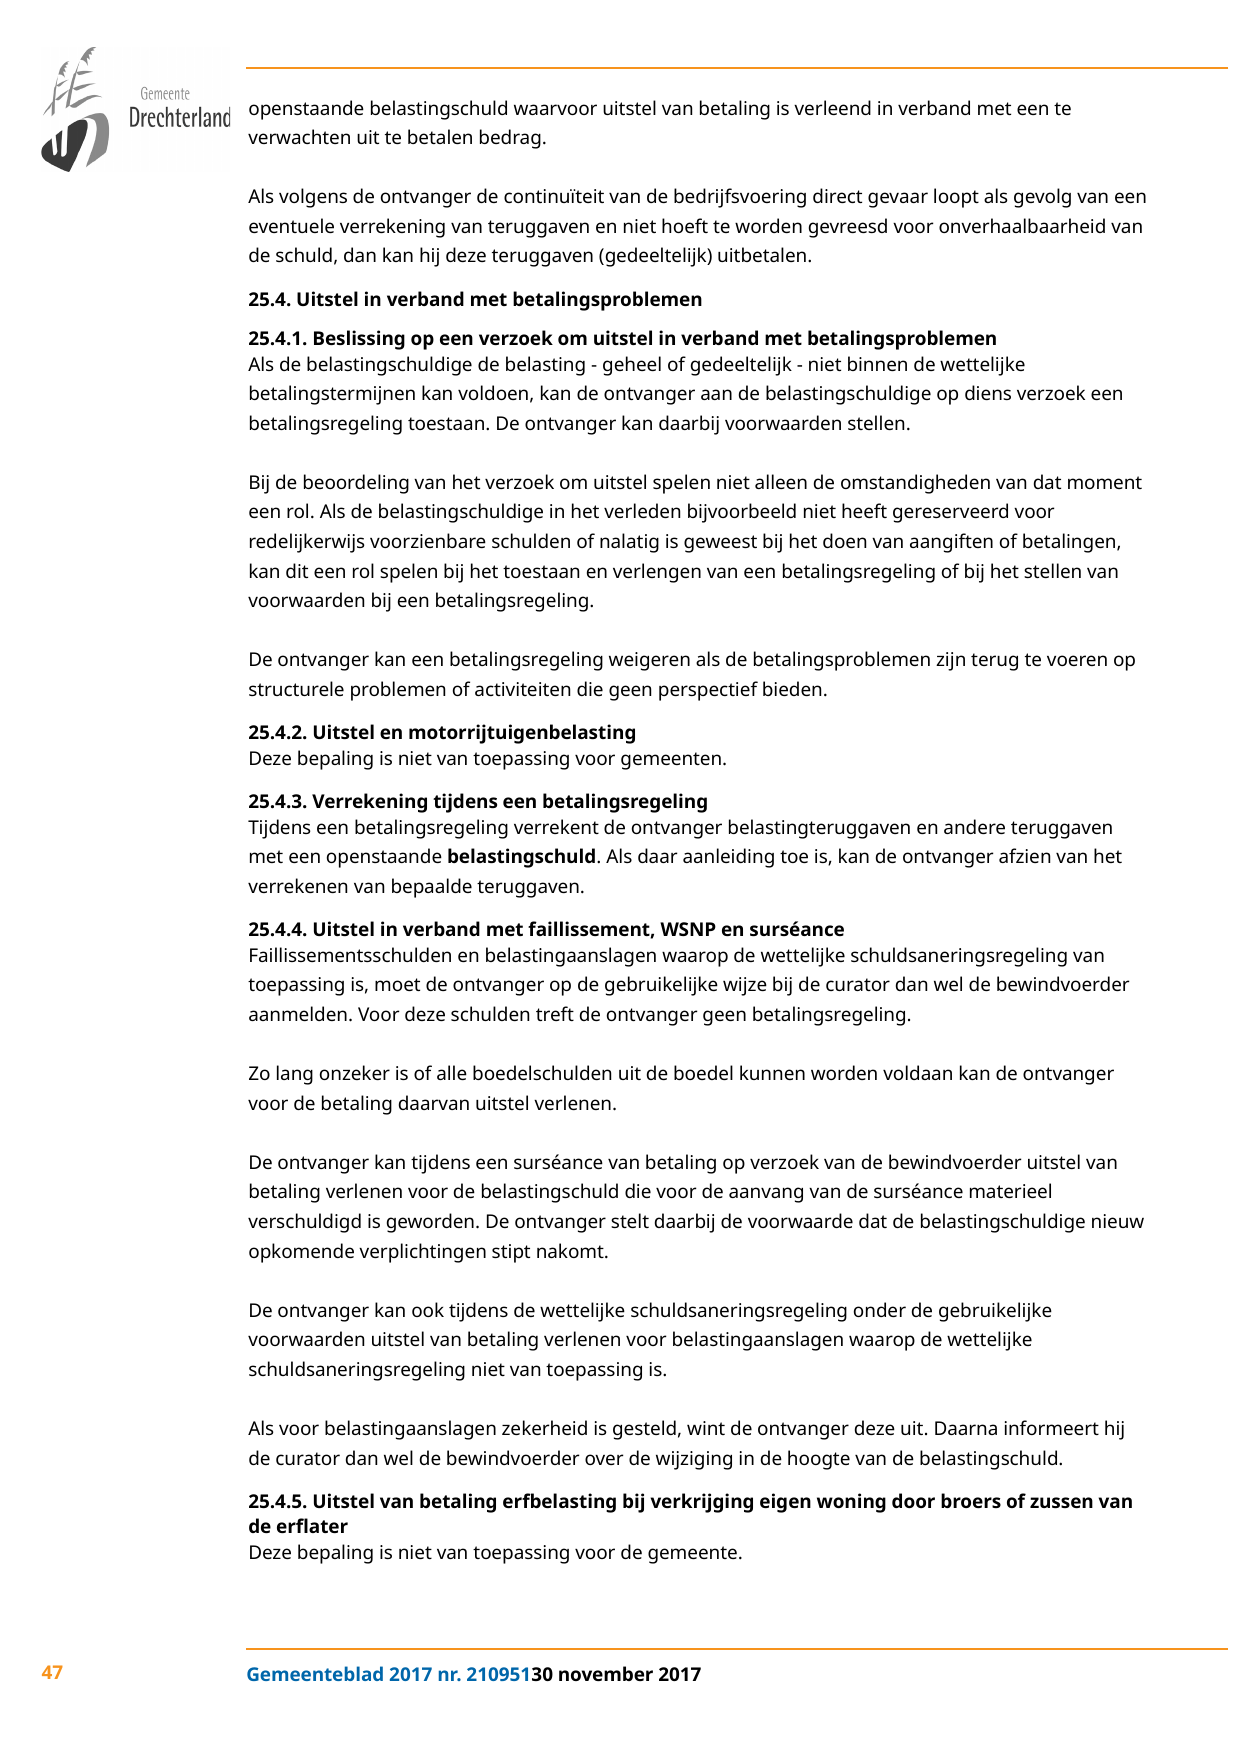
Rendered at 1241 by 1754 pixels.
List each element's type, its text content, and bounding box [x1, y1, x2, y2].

text Als de belastingschuldige de belasting - geheel of gedeeltelijk - niet binnen de wettelijke betalingstermijnen kan voldoen, kan de ontvanger aan de belastingschuldige op diens verzoek een betalingsregeling toestaan. De ontvanger kan daarbij voorwaarden stellen. [248, 351, 1152, 436]
text De ontvanger kan ook tijdens de wettelijke schuldsaneringsregeling onder de gebruikelijke voorwaarden uitstel van betaling verlenen voor belastingaanslagen waarop de wettelijke schuldsaneringsregeling niet van toepassing is. [248, 1297, 1152, 1382]
text 25.4.2. Uitstel en motorrijtuigenbelasting [248, 719, 1152, 745]
text Deze bepaling is niet van toepassing voor de gemeente. [248, 1539, 1152, 1565]
text 25.4.5. Uitstel van betaling erfbelasting bij verkrijging eigen woning door broers of zussen van de erflater [248, 1488, 1152, 1539]
text De ontvanger kan tijdens een surséance van betaling op verzoek van de bewindvoerder uitstel van betaling verlenen voor de belastingschuld die voor de aanvang van de surséance materieel verschuldigd is geworden. De ontvanger stelt daarbij de voorwaarde dat de belastingschuldige nieuw opkomende verplichtingen stipt nakomt. [248, 1149, 1152, 1263]
text Als volgens de ontvanger de continuïteit van de bedrijfsvoering direct gevaar loopt als gevolg van een eventuele verrekening van teruggaven en niet hoeft te worden gevreesd voor onverhaalbaarheid van de schuld, dan kan hij deze teruggaven (gedeeltelijk) uitbetalen. [248, 183, 1152, 268]
text Deze bepaling is niet van toepassing voor gemeenten. [248, 745, 1152, 771]
text 25.4. Uitstel in verband met betalingsproblemen [248, 286, 1152, 312]
picture [41, 47, 231, 172]
text 25.4.1. Beslissing op een verzoek om uitstel in verband met betalingsproblemen [248, 325, 1152, 351]
text 25.4.4. Uitstel in verband met faillissement, WSNP en surséance [248, 916, 1152, 942]
text Als voor belastingaanslagen zekerheid is gesteld, wint de ontvanger deze uit. Daarna informeert hij de curator dan wel de bewindvoerder over de wijziging in de hoogte van de belastingschuld. [248, 1415, 1152, 1471]
text Tijdens een betalingsregeling verrekent de ontvanger belastingteruggaven en andere teruggaven met een openstaande belastingschuld. Als daar aanleiding toe is, kan de ontvanger afzien van het verrekenen van bepaalde teruggaven. [248, 814, 1152, 899]
text Bij de beoordeling van het verzoek om uitstel spelen niet alleen de omstandigheden van dat moment een rol. Als de belastingschuldige in het verleden bijvoorbeeld niet heeft gereserveerd voor redelijkerwijs voorzienbare schulden of nalatig is geweest bij het doen van aangiften of betalingen, kan dit een rol spelen bij het toestaan en verlengen van een betalingsregeling of bij het stellen van voorwaarden bij een betalingsregeling. [248, 469, 1152, 613]
text Zo lang onzeker is of alle boedelschulden uit de boedel kunnen worden voldaan kan de ontvanger voor de betaling daarvan uitstel verlenen. [248, 1060, 1152, 1116]
text openstaande belastingschuld waarvoor uitstel van betaling is verleend in verband met een te verwachten uit te betalen bedrag. [248, 95, 1152, 150]
text Faillissementsschulden en belastingaanslagen waarop de wettelijke schuldsaneringsregeling van toepassing is, moet de ontvanger op de gebruikelijke wijze bij de curator dan wel de bewindvoerder aanmelden. Voor deze schulden treft de ontvanger geen betalingsregeling. [248, 942, 1152, 1027]
text De ontvanger kan een betalingsregeling weigeren als de betalingsproblemen zijn terug te voeren op structurele problemen of activiteiten die geen perspectief bieden. [248, 647, 1152, 702]
text 25.4.3. Verrekening tijdens een betalingsregeling [248, 788, 1152, 814]
